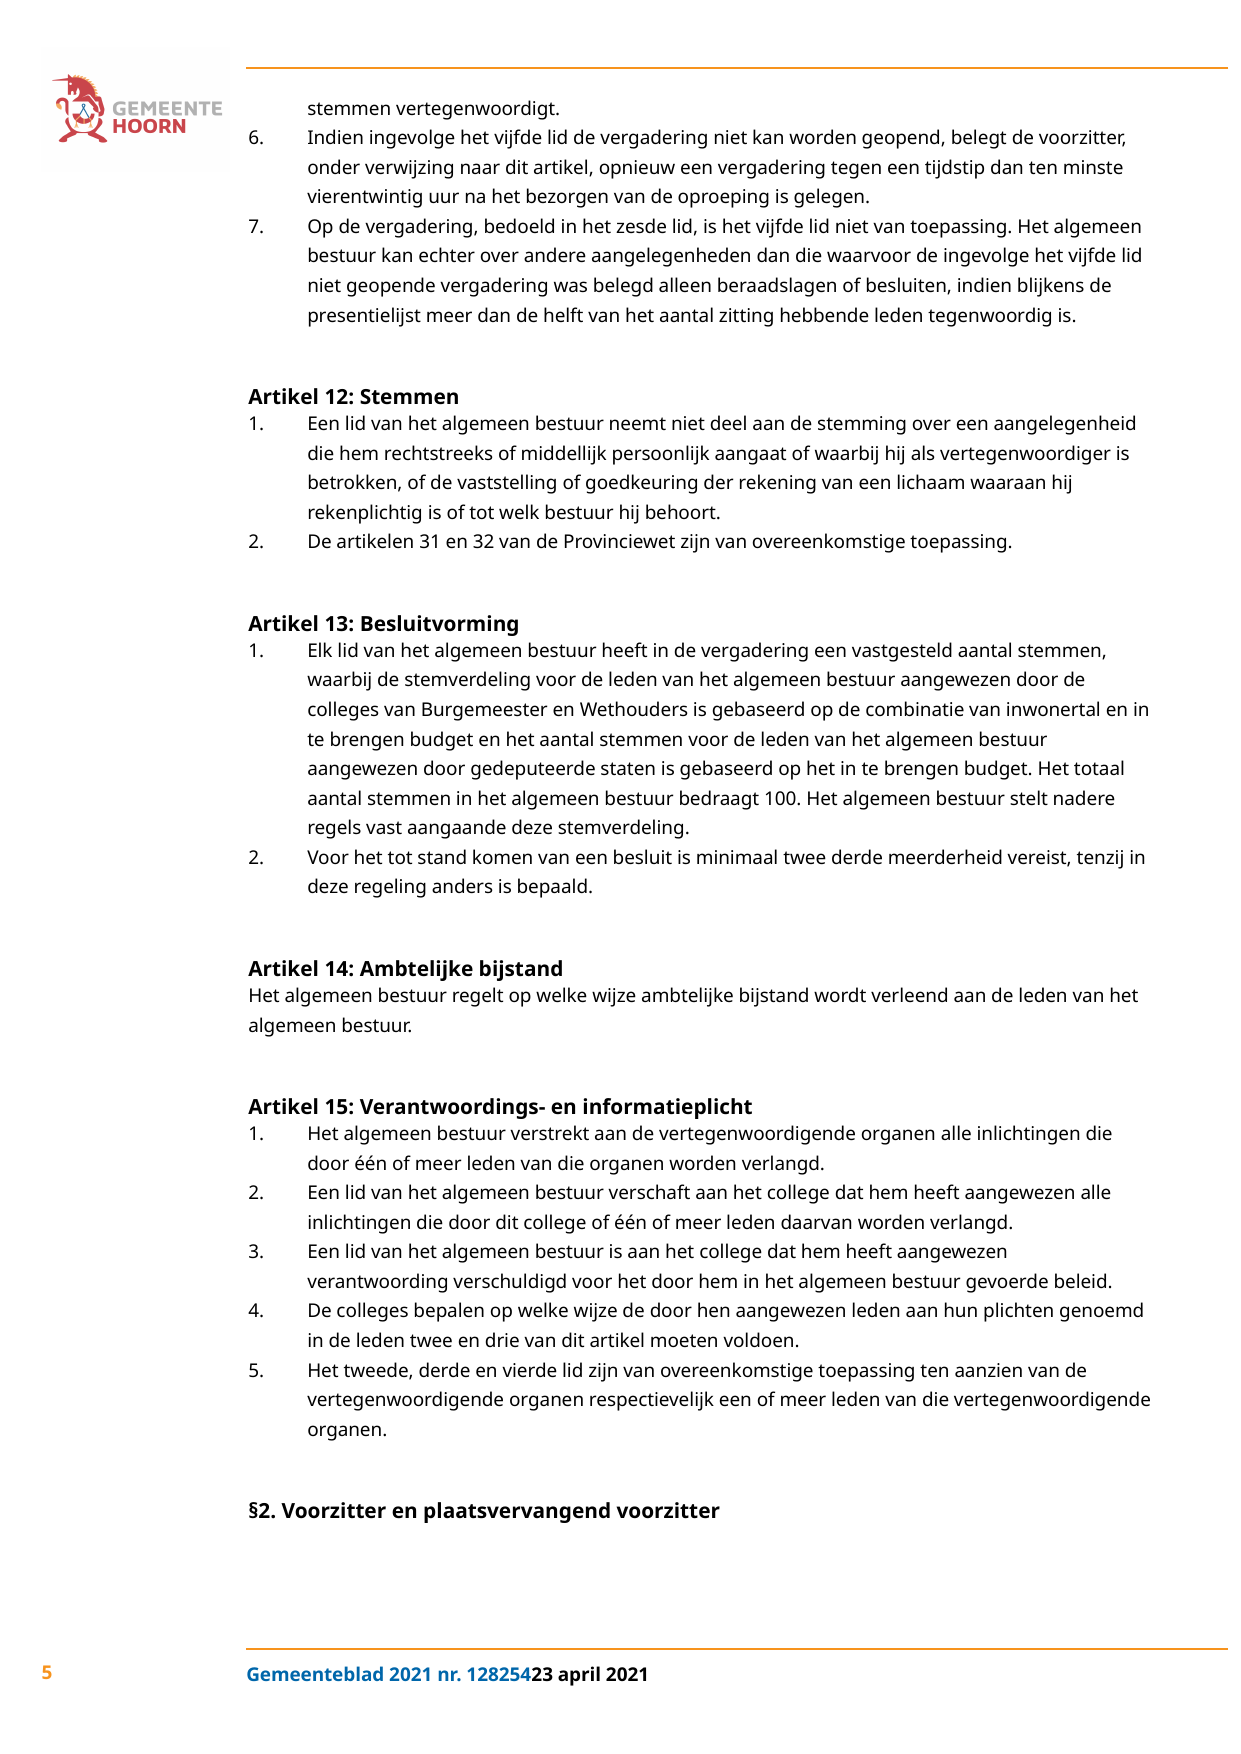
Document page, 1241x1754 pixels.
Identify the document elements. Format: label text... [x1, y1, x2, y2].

list Het tweede, derde en vierde lid zijn van overeenkomstige toepassing ten aanzien van de vertegenwoordigende organen respectievelijk een of meer leden van die vertegenwoordigende organen. [248, 1357, 1152, 1442]
text Artikel 15: Verantwoordings- en informatieplicht [248, 1092, 1152, 1120]
list Een lid van het algemeen bestuur verschaft aan het college dat hem heeft aangewezen alle inlichtingen die door dit college of één of meer leden daarvan worden verlangd. [248, 1179, 1152, 1235]
text Het algemeen bestuur regelt op welke wijze ambtelijke bijstand wordt verleend aan de leden van het algemeen bestuur. [248, 982, 1152, 1037]
list Voor het tot stand komen van een besluit is minimaal twee derde meerderheid vereist, tenzij in deze regeling anders is bepaald. [248, 844, 1152, 899]
list Elk lid van het algemeen bestuur heeft in de vergadering een vastgesteld aantal stemmen, waarbij de stemverdeling voor de leden van het algemeen bestuur aangewezen door de colleges van Burgemeester en Wethouders is gebaseerd op de combinatie van inwonertal en in te brengen budget en het aantal stemmen voor de leden van het algemeen bestuur aangewezen door gedeputeerde staten is gebaseerd op het in te brengen budget. Het totaal aantal stemmen in het algemeen bestuur bedraagt 100. Het algemeen bestuur stelt nadere regels vast aangaande deze stemverdeling. [248, 637, 1152, 840]
text Artikel 12: Stemmen [248, 382, 1152, 410]
list De colleges bepalen op welke wijze de door hen aangewezen leden aan hun plichten genoemd in de leden twee en drie van dit artikel moeten voldoen. [248, 1298, 1152, 1353]
text Artikel 14: Ambtelijke bijstand [248, 954, 1152, 982]
picture [41, 47, 231, 172]
text §2. Voorzitter en plaatsvervangend voorzitter [248, 1496, 1152, 1524]
list stemmen vertegenwoordigt. [248, 95, 1152, 121]
list Indien ingevolge het vijfde lid de vergadering niet kan worden geopend, belegt de voorzitter, onder verwijzing naar dit artikel, opnieuw een vergadering tegen een tijdstip dan ten minste vierentwintig uur na het bezorgen van de oproeping is gelegen. [248, 124, 1152, 209]
text Artikel 13: Besluitvorming [248, 609, 1152, 637]
list Een lid van het algemeen bestuur is aan het college dat hem heeft aangewezen verantwoording verschuldigd voor het door hem in het algemeen bestuur gevoerde beleid. [248, 1238, 1152, 1294]
list De artikelen 31 en 32 van de Provinciewet zijn van overeenkomstige toepassing. [248, 529, 1152, 554]
list Het algemeen bestuur verstrekt aan de vertegenwoordigende organen alle inlichtingen die door één of meer leden van die organen worden verlangd. [248, 1120, 1152, 1176]
list Op de vergadering, bedoeld in het zesde lid, is het vijfde lid niet van toepassing. Het algemeen bestuur kan echter over andere aangelegenheden dan die waarvoor de ingevolge het vijfde lid niet geopende vergadering was belegd alleen beraadslagen of besluiten, indien blijkens de presentielijst meer dan de helft van het aantal zitting hebbende leden tegenwoordig is. [248, 213, 1152, 328]
list Een lid van het algemeen bestuur neemt niet deel aan de stemming over een aangelegenheid die hem rechtstreeks of middellijk persoonlijk aangaat of waarbij hij als vertegenwoordiger is betrokken, of de vaststelling of goedkeuring der rekening van een lichaam waaraan hij rekenplichtig is of tot welk bestuur hij behoort. [248, 410, 1152, 525]
